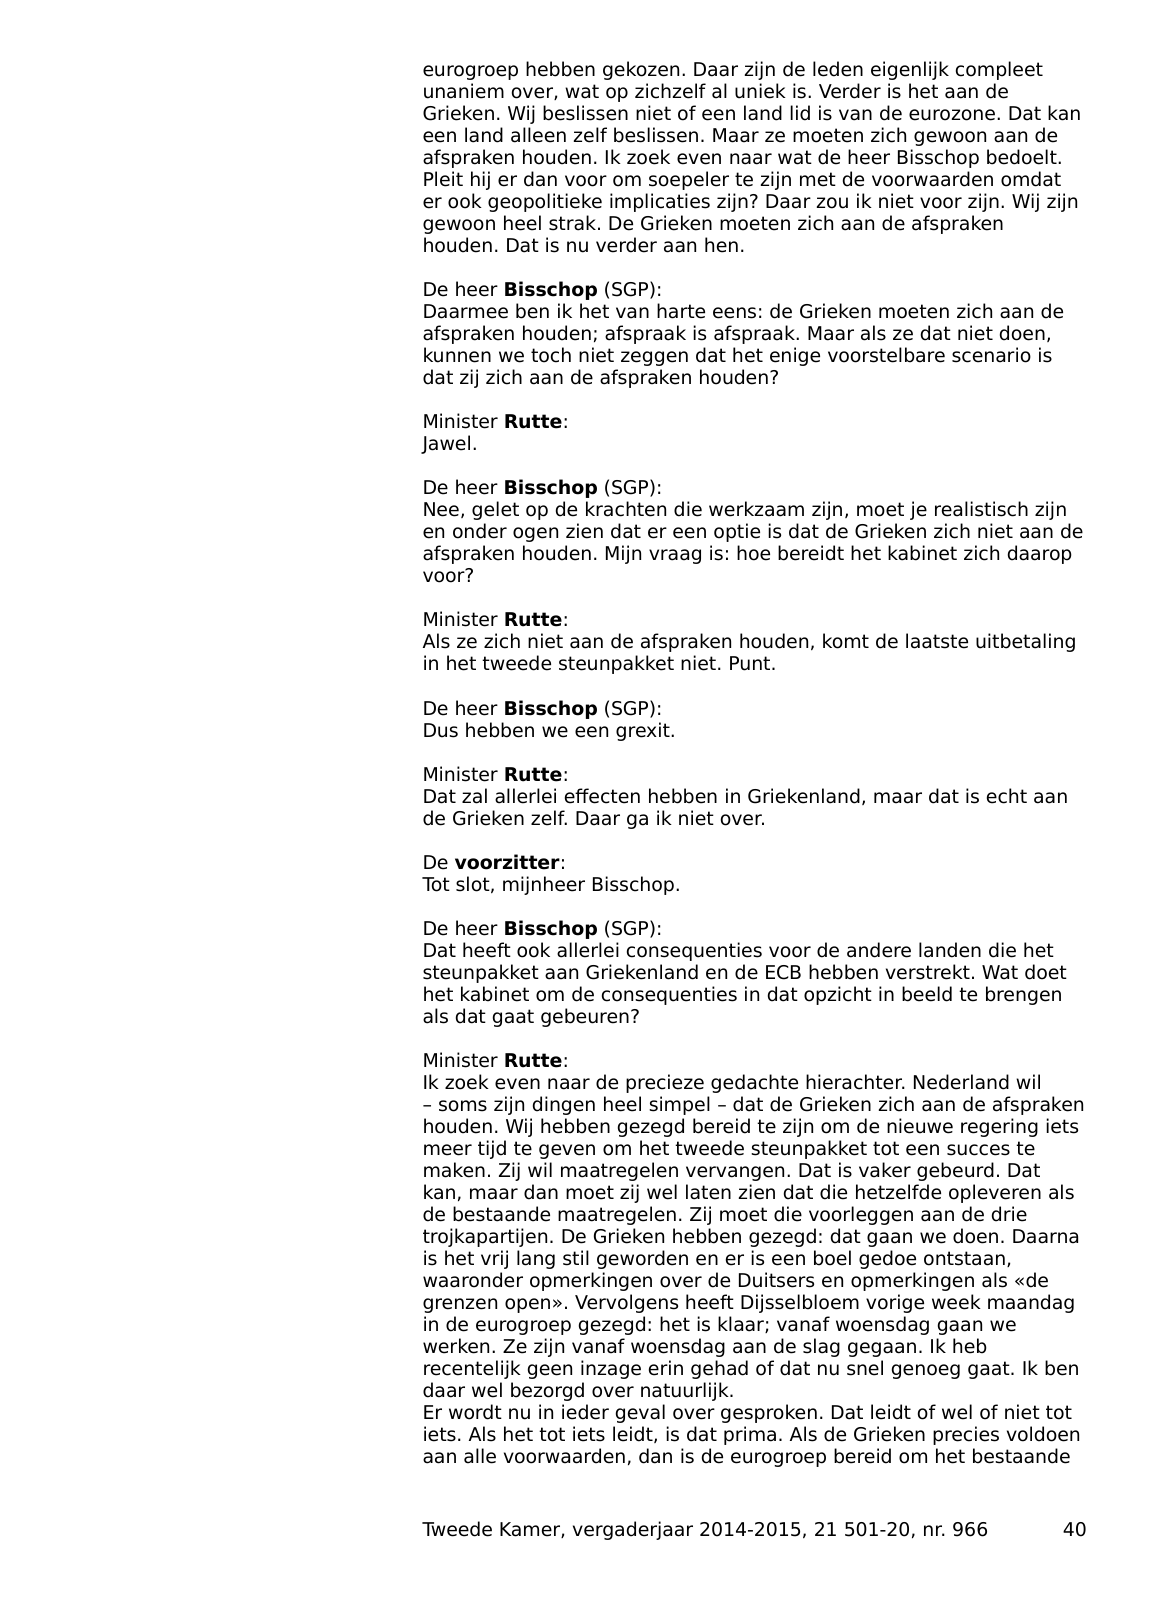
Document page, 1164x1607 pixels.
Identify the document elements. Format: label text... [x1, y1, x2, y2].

text Minister Rutte: [422, 411, 1087, 433]
text De heer Bisschop (SGP): [422, 279, 1087, 301]
text De voorzitter: [422, 852, 1087, 874]
text De heer Bisschop (SGP): [422, 697, 1087, 719]
text Daarmee ben ik het van harte eens: de Grieken moeten zich aan de afspraken houden; afspraak is afspraak. Maar als ze dat niet doen, kunnen we toch niet zeggen dat het enige voorstelbare scenario is dat zij zich aan de afspraken houden? [422, 301, 1087, 389]
text Als ze zich niet aan de afspraken houden, komt de laatste uitbetaling in het tweede steunpakket niet. Punt. [422, 631, 1087, 675]
text Nee, gelet op de krachten die werkzaam zijn, moet je realistisch zijn en onder ogen zien dat er een optie is dat de Grieken zich niet aan de afspraken houden. Mijn vraag is: hoe bereidt het kabinet zich daarop voor? [422, 499, 1087, 587]
text Tot slot, mijnheer Bisschop. [422, 874, 1087, 896]
text De heer Bisschop (SGP): [422, 918, 1087, 940]
text Er wordt nu in ieder geval over gesproken. Dat leidt of wel of niet tot iets. Als het tot iets leidt, is dat prima. Als de Grieken precies voldoen aan alle voorwaarden, dan is de eurogroep bereid om het bestaande [422, 1402, 1087, 1468]
text Minister Rutte: [422, 609, 1087, 631]
text Minister Rutte: [422, 1050, 1087, 1072]
text Minister Rutte: [422, 764, 1087, 786]
text eurogroep hebben gekozen. Daar zijn de leden eigenlijk compleet unaniem over, wat op zichzelf al uniek is. Verder is het aan de Grieken. Wij beslissen niet of een land lid is van de eurozone. Dat kan een land alleen zelf beslissen. Maar ze moeten zich gewoon aan de afspraken houden. Ik zoek even naar wat de heer Bisschop bedoelt. Pleit hij er dan voor om soepeler te zijn met de voorwaarden omdat er ook geopolitieke implicaties zijn? Daar zou ik niet voor zijn. Wij zijn gewoon heel strak. De Grieken moeten zich aan de afspraken houden. Dat is nu verder aan hen. [422, 59, 1087, 257]
text De heer Bisschop (SGP): [422, 477, 1087, 499]
text Dat zal allerlei effecten hebben in Griekenland, maar dat is echt aan de Grieken zelf. Daar ga ik niet over. [422, 786, 1087, 829]
text Ik zoek even naar de precieze gedachte hierachter. Nederland wil – soms zijn dingen heel simpel – dat de Grieken zich aan de afspraken houden. Wij hebben gezegd bereid te zijn om de nieuwe regering iets meer tijd te geven om het tweede steunpakket tot een succes te maken. Zij wil maatregelen vervangen. Dat is vaker gebeurd. Dat kan, maar dan moet zij wel laten zien dat die hetzelfde opleveren als de bestaande maatregelen. Zij moet die voorleggen aan de drie trojkapartijen. De Grieken hebben gezegd: dat gaan we doen. Daarna is het vrij lang stil geworden en er is een boel gedoe ontstaan, waaronder opmerkingen over de Duitsers en opmerkingen als «de grenzen open». Vervolgens heeft Dijsselbloem vorige week maandag in de eurogroep gezegd: het is klaar; vanaf woensdag gaan we werken. Ze zijn vanaf woensdag aan de slag gegaan. Ik heb recentelijk geen inzage erin gehad of dat nu snel genoeg gaat. Ik ben daar wel bezorgd over natuurlijk. [422, 1072, 1087, 1402]
text Dus hebben we een grexit. [422, 719, 1087, 741]
text Dat heeft ook allerlei consequenties voor de andere landen die het steunpakket aan Griekenland en de ECB hebben verstrekt. Wat doet het kabinet om de consequenties in dat opzicht in beeld te brengen als dat gaat gebeuren? [422, 940, 1087, 1028]
text Jawel. [422, 433, 1087, 455]
